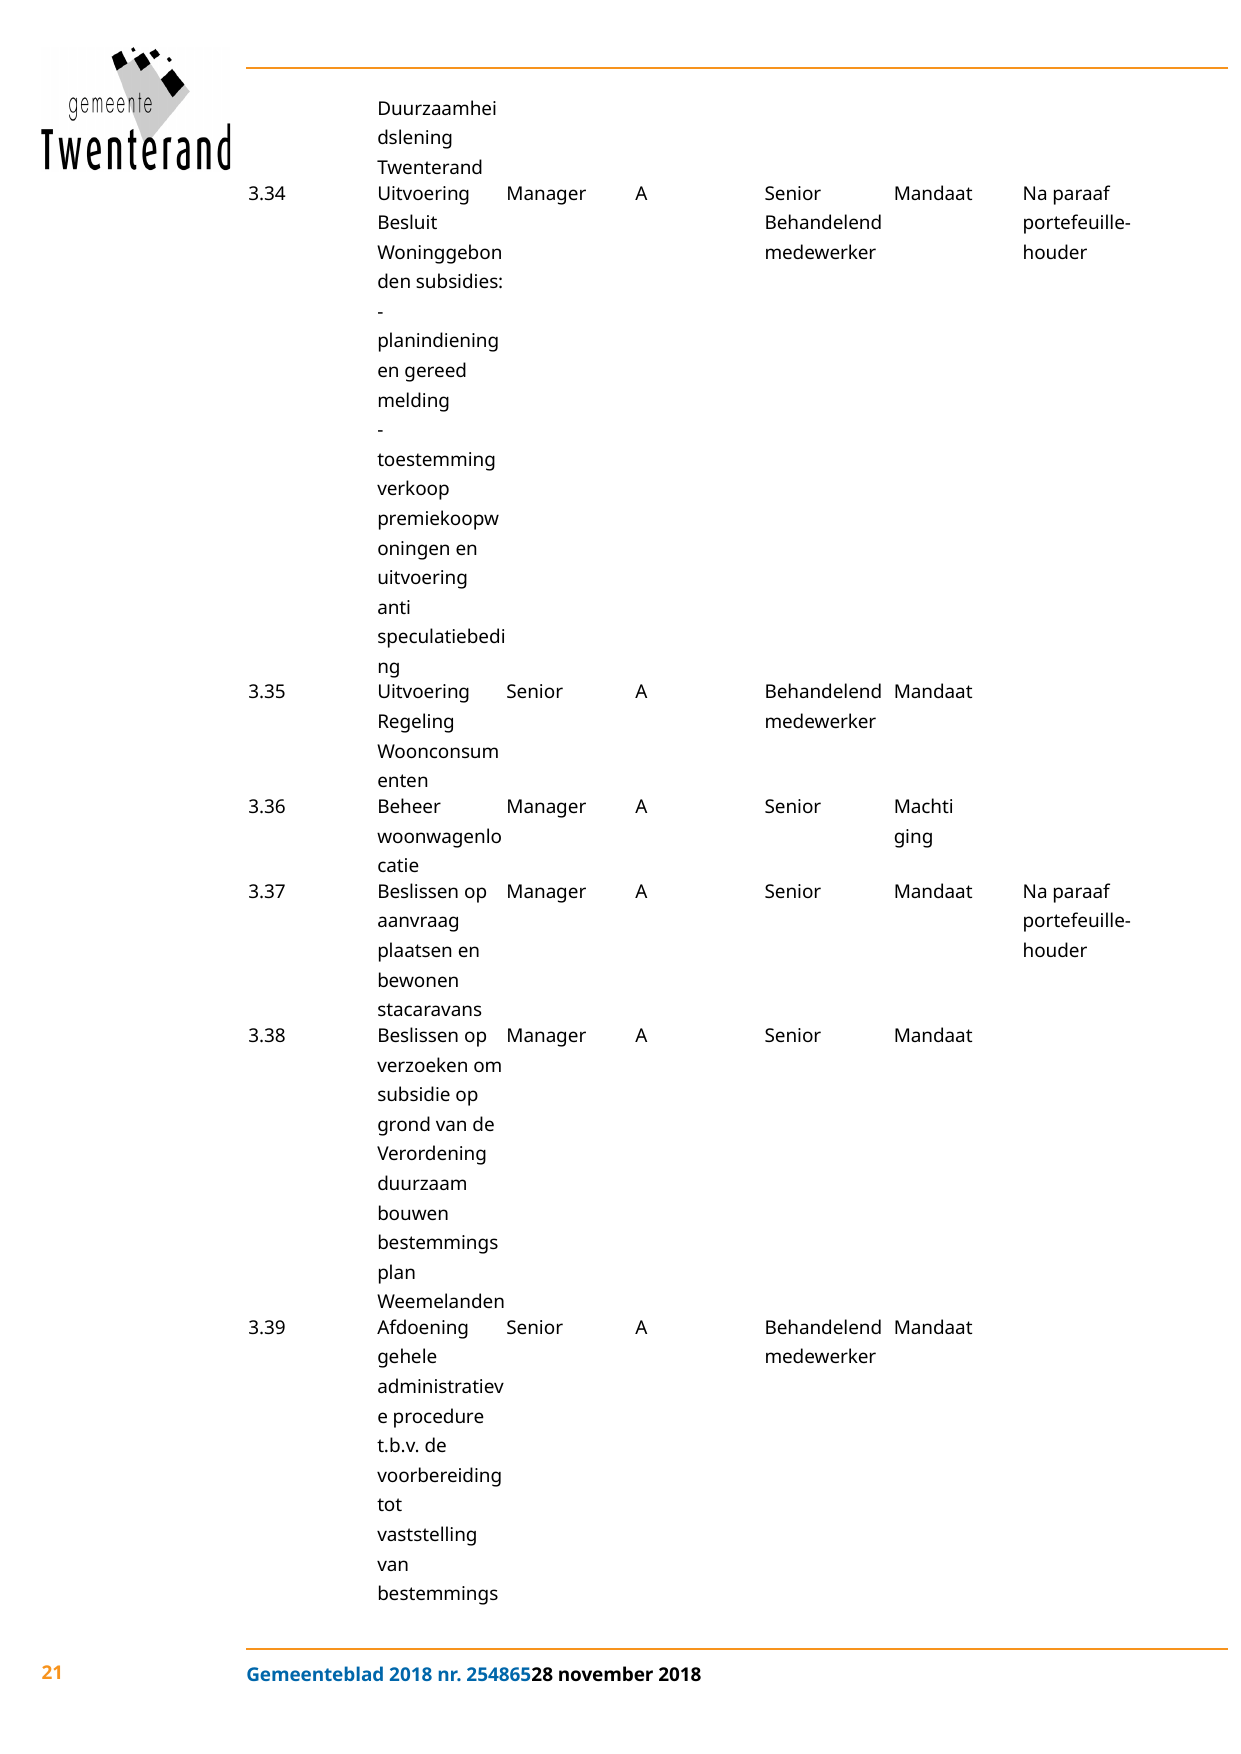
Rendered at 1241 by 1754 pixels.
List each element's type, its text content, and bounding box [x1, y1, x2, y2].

table_cell [248, 95, 377, 180]
table_cell Mandaat [894, 878, 1022, 1022]
table_cell Na paraaf portefeuille- houder [1023, 180, 1152, 679]
table_cell [1023, 95, 1152, 180]
table_cell Senior Behandelend medewerker [764, 180, 893, 679]
table_cell A [635, 180, 764, 679]
table_cell Uitvoering Besluit Woninggebonden subsidies: - planindiening en gereed melding - toestemming verkoop premiekoopwoningen en uitvoering anti speculatiebeding [377, 180, 506, 679]
table_cell Duurzaamheidslening Twenterand [377, 95, 506, 180]
table_cell Mandaat [894, 679, 1022, 793]
table_cell [1023, 679, 1152, 793]
table_cell Na paraaf portefeuille-houder [1023, 878, 1152, 1022]
table_cell 3.34 [248, 180, 377, 679]
table_cell 3.35 [248, 679, 377, 793]
table_cell 3.39 [248, 1314, 377, 1606]
table_cell 3.36 [248, 793, 377, 878]
table_cell A [635, 1022, 764, 1314]
table_cell 3.37 [248, 878, 377, 1022]
table_cell Senior [764, 878, 893, 1022]
table_cell [1023, 793, 1152, 878]
table_cell [1023, 1022, 1152, 1314]
table_cell Senior [506, 1314, 635, 1606]
table_cell Manager [506, 793, 635, 878]
table_cell Behandelend medewerker [764, 679, 893, 793]
table_cell Mandaat [894, 180, 1022, 679]
table_cell Uitvoering Regeling Woonconsumenten [377, 679, 506, 793]
table_cell Manager [506, 180, 635, 679]
table_cell Machti ging [894, 793, 1022, 878]
table_cell A [635, 1314, 764, 1606]
table_cell Afdoening gehele administratieve procedure t.b.v. de voorbereiding tot vaststelling van bestemmings [377, 1314, 506, 1606]
table_cell Manager [506, 1022, 635, 1314]
table_cell Mandaat [894, 1314, 1022, 1606]
table_cell A [635, 679, 764, 793]
table_cell A [635, 793, 764, 878]
table_cell Senior [506, 679, 635, 793]
table_cell Beheer woonwagenlocatie [377, 793, 506, 878]
table_cell Manager [506, 878, 635, 1022]
table_cell Senior [764, 793, 893, 878]
table_cell Beslissen op aanvraag plaatsen en bewonen stacaravans [377, 878, 506, 1022]
table_cell Senior [764, 1022, 893, 1314]
table_cell Mandaat [894, 1022, 1022, 1314]
table_cell Behandelend medewerker [764, 1314, 893, 1606]
table_cell [1023, 1314, 1152, 1606]
table_cell [635, 95, 764, 180]
table_cell A [635, 878, 764, 1022]
table_cell [506, 95, 635, 180]
table_cell [764, 95, 893, 180]
picture [41, 47, 231, 172]
table_cell 3.38 [248, 1022, 377, 1314]
table_cell Beslissen op verzoeken om subsidie op grond van de Verordening duurzaam bouwen bestemmingsplan Weemelanden [377, 1022, 506, 1314]
table_cell [894, 95, 1022, 180]
